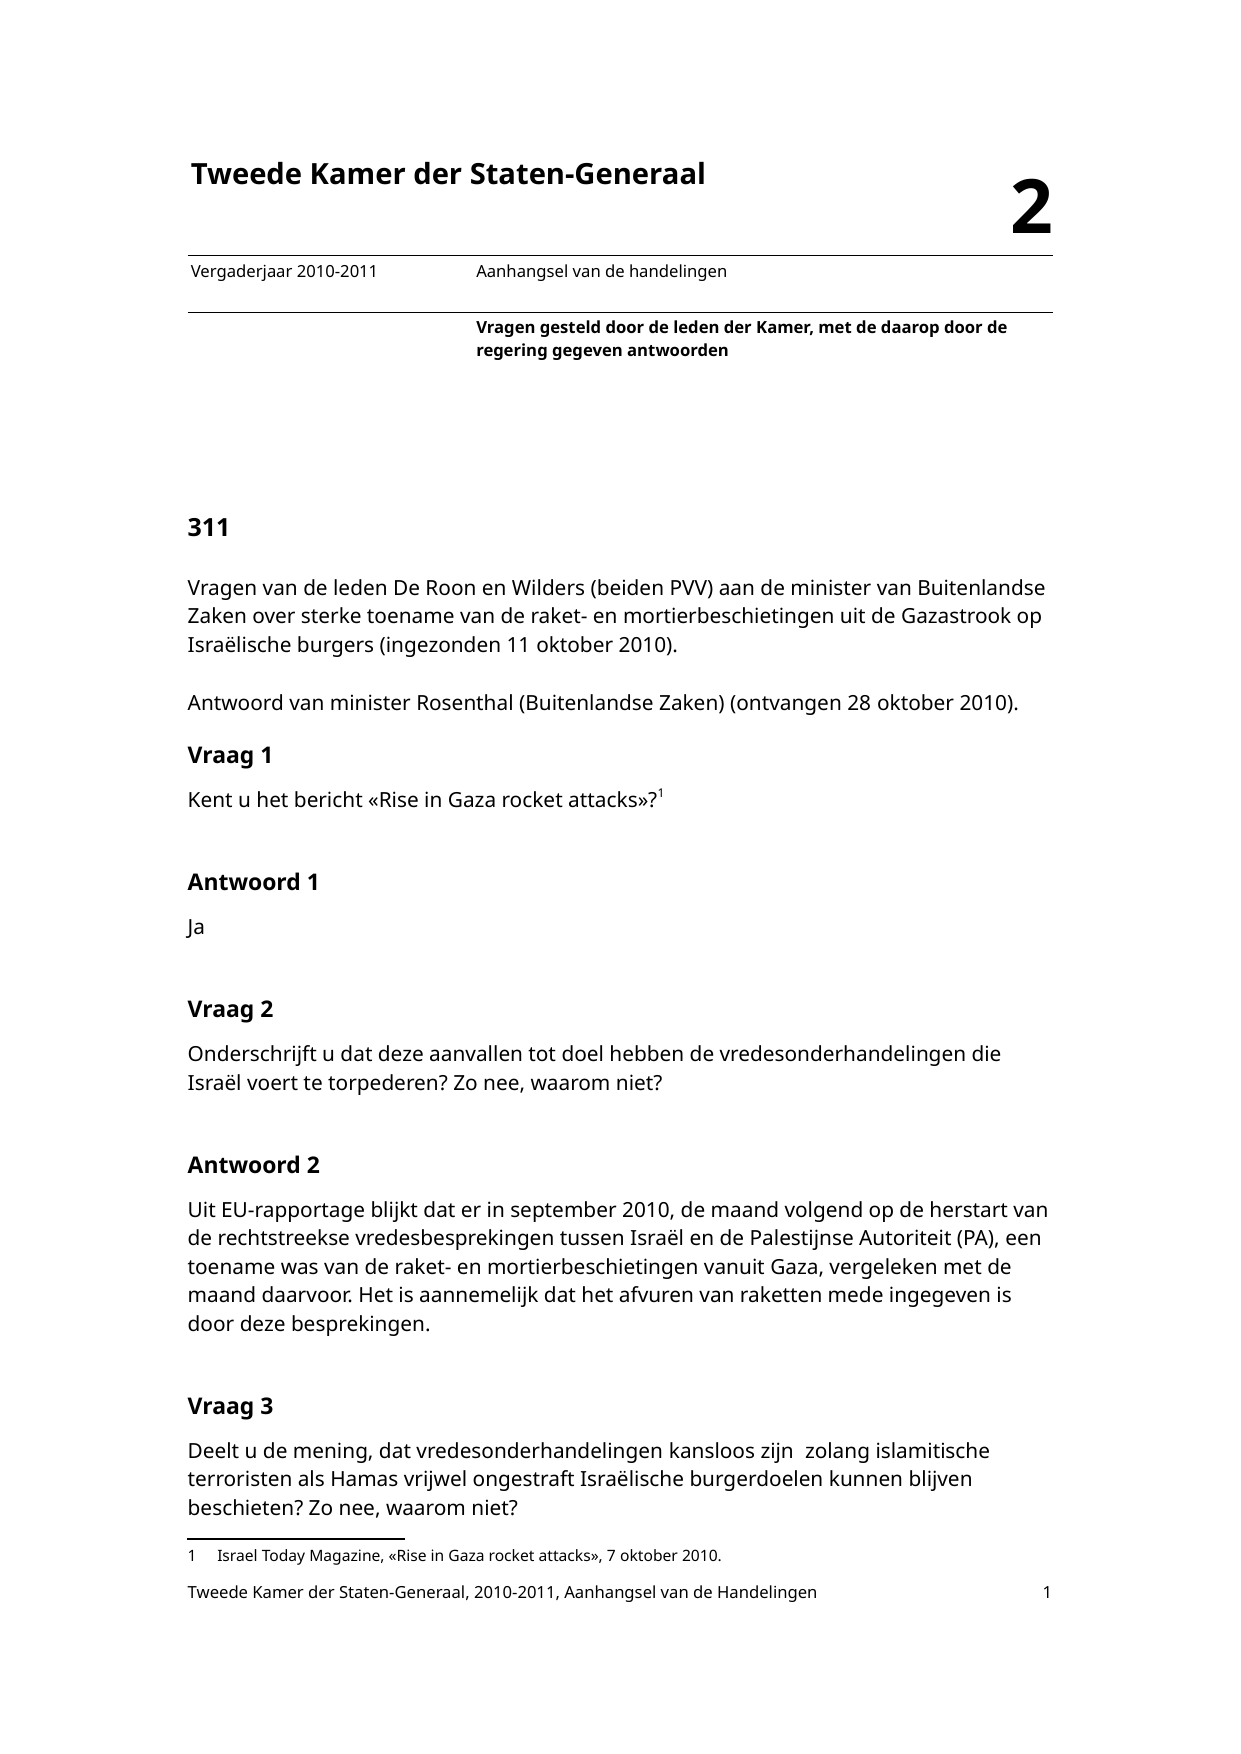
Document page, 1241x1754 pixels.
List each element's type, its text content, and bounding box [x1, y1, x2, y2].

text Israel Today Magazine, «Rise in Gaza rocket attacks», 7 oktober 2010. [187, 1538, 1053, 1566]
table_header 2 [880, 150, 1053, 255]
table_cell Vergaderjaar 2010-2011 [188, 256, 473, 312]
text Onderschrijft u dat deze aanvallen tot doel hebben de vredesonderhandelingen die Israël voert te torpederen? Zo nee, waarom niet? [187, 1039, 1053, 1096]
table_cell [188, 313, 473, 361]
subtitle Antwoord 2 [187, 1149, 1053, 1180]
table_cell Aanhangsel van de handelingen [473, 256, 1053, 312]
table_header Tweede Kamer der Staten-Generaal [188, 150, 879, 255]
text Deelt u de mening, dat vredesonderhandelingen kansloos zijn zolang islamitische terroristen als Hamas vrijwel ongestraft Israëlische burgerdoelen kunnen blijven beschieten? Zo nee, waarom niet? [187, 1436, 1053, 1521]
text 311 [187, 509, 1053, 543]
text Antwoord van minister Rosenthal (Buitenlandse Zaken) (ontvangen 28 oktober 2010). [187, 688, 1053, 716]
subtitle Vraag 3 [187, 1390, 1053, 1421]
subtitle Vraag 1 [187, 739, 1053, 770]
text Vragen van de leden De Roon en Wilders (beiden PVV) aan de minister van Buitenlandse Zaken over sterke toename van de raket- en mortierbeschietingen uit de Gazastrook op Israëlische burgers (ingezonden 11 oktober 2010). [187, 573, 1053, 658]
text Uit EU-rapportage blijkt dat er in september 2010, de maand volgend op de herstart van de rechtstreekse vredesbesprekingen tussen Israël en de Palestijnse Autoriteit (PA), een toename was van de raket- en mortierbeschietingen vanuit Gaza, vergeleken met de maand daarvoor. Het is aannemelijk dat het afvuren van raketten mede ingegeven is door deze besprekingen. [187, 1195, 1053, 1337]
text Ja [187, 912, 1053, 941]
subtitle Antwoord 1 [187, 866, 1053, 897]
subtitle Vraag 2 [187, 993, 1053, 1024]
table_cell Vragen gesteld door de leden der Kamer, met de daarop door de regering gegeven antwoorden [473, 313, 1053, 361]
text Kent u het bericht «Rise in Gaza rocket attacks»? [187, 785, 1053, 813]
